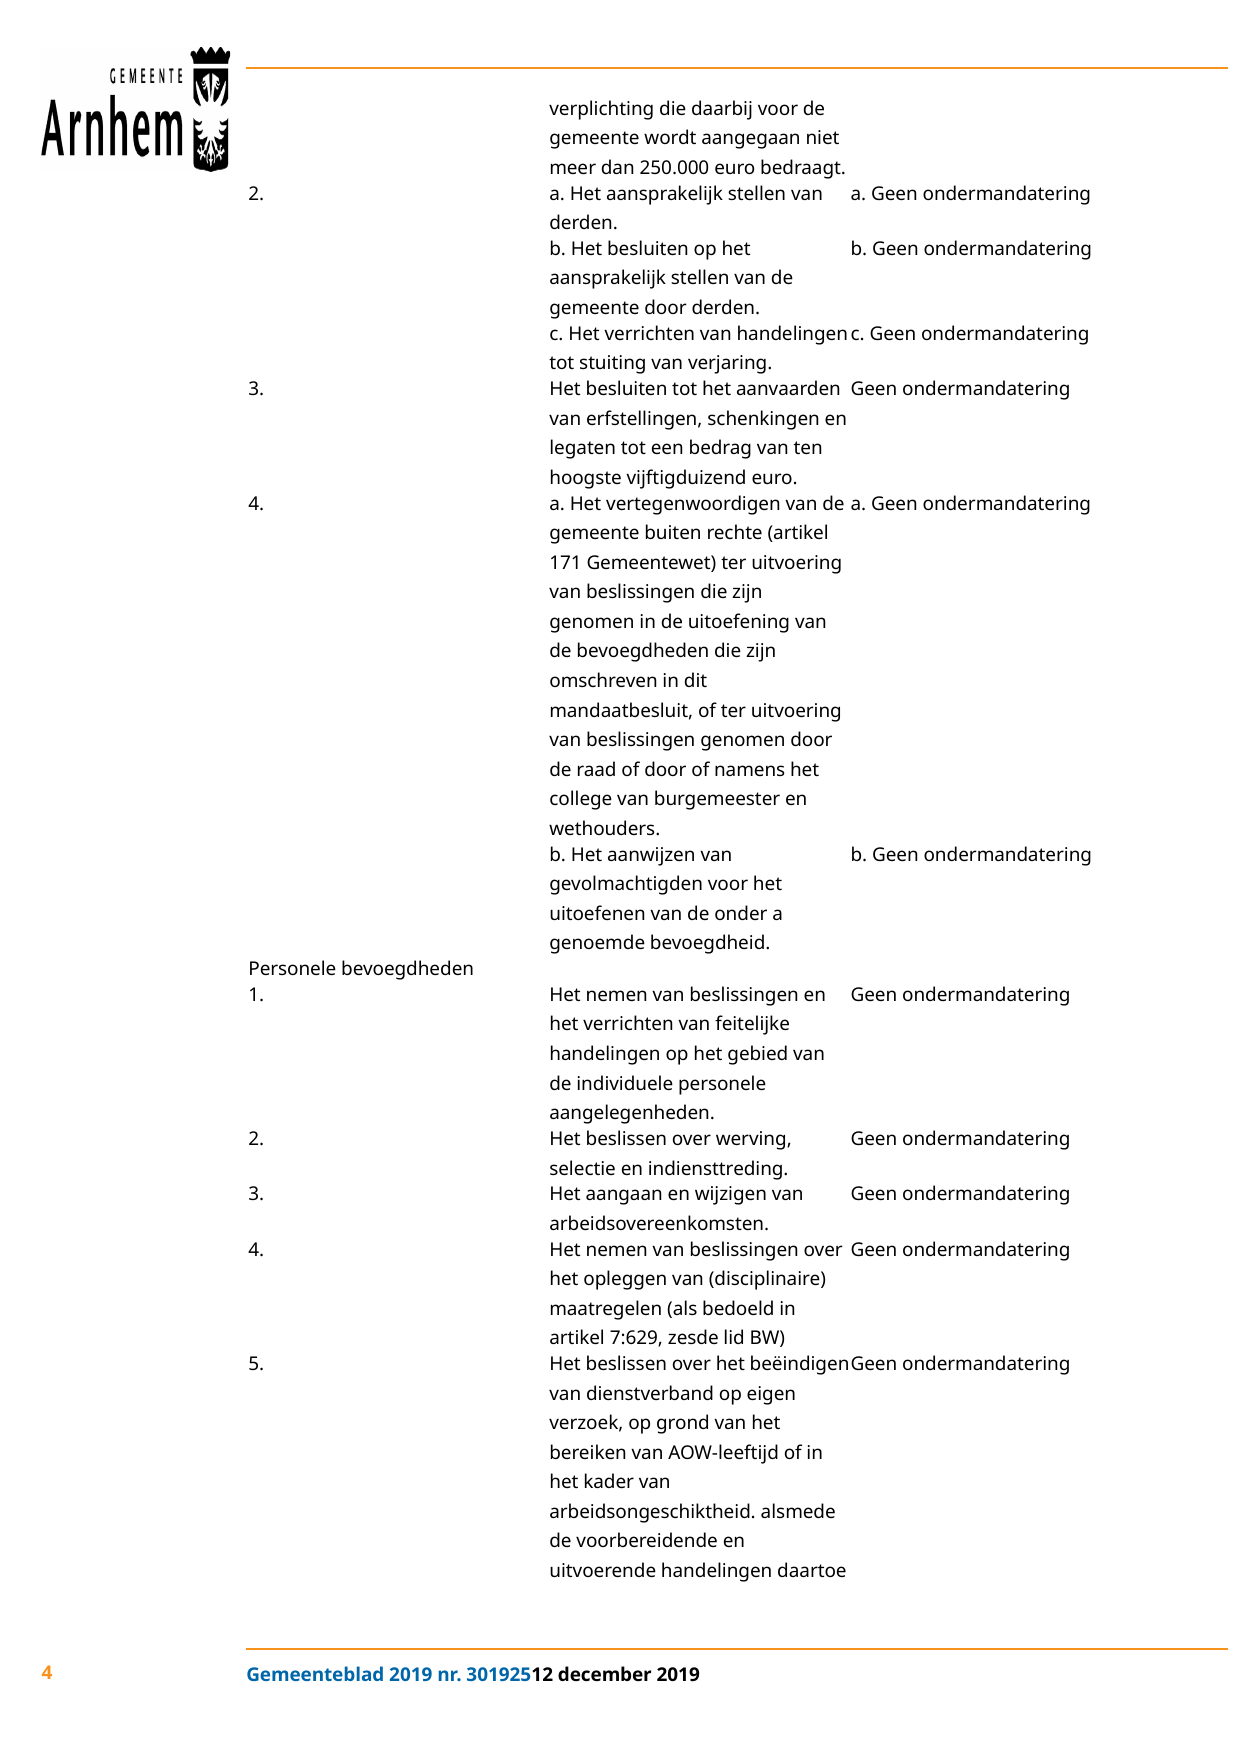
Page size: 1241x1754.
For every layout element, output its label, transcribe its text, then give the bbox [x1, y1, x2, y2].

table_cell b. Het besluiten op het aansprakelijk stellen van de gemeente door derden. [549, 235, 850, 320]
table_cell Geen ondermandatering [850, 981, 1152, 1125]
table_cell verplichting die daarbij voor de gemeente wordt aangegaan niet meer dan 250.000 euro bedraagt. [549, 95, 850, 180]
table_cell c. Geen ondermandatering [850, 320, 1152, 375]
table_cell [248, 235, 549, 320]
table_cell Geen ondermandatering [850, 1350, 1152, 1583]
table_cell Personele bevoegdheden [248, 955, 549, 981]
table_cell 3. [248, 375, 549, 490]
table_cell 3. [248, 1180, 549, 1236]
table_cell a. Het aansprakelijk stellen van derden. [549, 180, 850, 235]
table_cell Geen ondermandatering [850, 1236, 1152, 1350]
table_cell c. Het verrichten van handelingen tot stuiting van verjaring. [549, 320, 850, 375]
table_cell Het nemen van beslissingen en het verrichten van feitelijke handelingen op het gebied van de individuele personele aangelegenheden. [549, 981, 850, 1125]
table_cell Het nemen van beslissingen over het opleggen van (disciplinaire) maatregelen (als bedoeld in artikel 7:629, zesde lid BW) [549, 1236, 850, 1350]
table_cell a. Geen ondermandatering [850, 490, 1152, 841]
table_cell 2. [248, 180, 549, 235]
table_cell [549, 955, 850, 981]
table_cell b. Het aanwijzen van gevolmachtigden voor het uitoefenen van de onder a genoemde bevoegdheid. [549, 841, 850, 955]
table_cell Geen ondermandatering [850, 1180, 1152, 1236]
table_cell Het beslissen over het beëindigen van dienstverband op eigen verzoek, op grond van het bereiken van AOW-leeftijd of in het kader van arbeidsongeschiktheid. alsmede de voorbereidende en uitvoerende handelingen daartoe [549, 1350, 850, 1583]
table_cell a. Het vertegenwoordigen van de gemeente buiten rechte (artikel 171 Gemeentewet) ter uitvoering van beslissingen die zijn genomen in de uitoefening van de bevoegdheden die zijn omschreven in dit mandaatbesluit, of ter uitvoering van beslissingen genomen door de raad of door of namens het college van burgemeester en wethouders. [549, 490, 850, 841]
picture [41, 47, 231, 172]
table_cell Geen ondermandatering [850, 375, 1152, 490]
table_cell [248, 95, 549, 180]
table_cell 1. [248, 981, 549, 1125]
table_cell a. Geen ondermandatering [850, 180, 1152, 235]
table_cell 2. [248, 1125, 549, 1180]
table_cell 4. [248, 1236, 549, 1350]
table_cell Het beslissen over werving, selectie en indiensttreding. [549, 1125, 850, 1180]
table_cell 4. [248, 490, 549, 841]
table_cell Het besluiten tot het aanvaarden van erfstellingen, schenkingen en legaten tot een bedrag van ten hoogste vijftigduizend euro. [549, 375, 850, 490]
table_cell 5. [248, 1350, 549, 1583]
table_cell [850, 95, 1152, 180]
table_cell b. Geen ondermandatering [850, 235, 1152, 320]
table_cell Geen ondermandatering [850, 1125, 1152, 1180]
table_cell Het aangaan en wijzigen van arbeidsovereenkomsten. [549, 1180, 850, 1236]
table_cell [248, 841, 549, 955]
table_cell [248, 320, 549, 375]
table_cell b. Geen ondermandatering [850, 841, 1152, 955]
